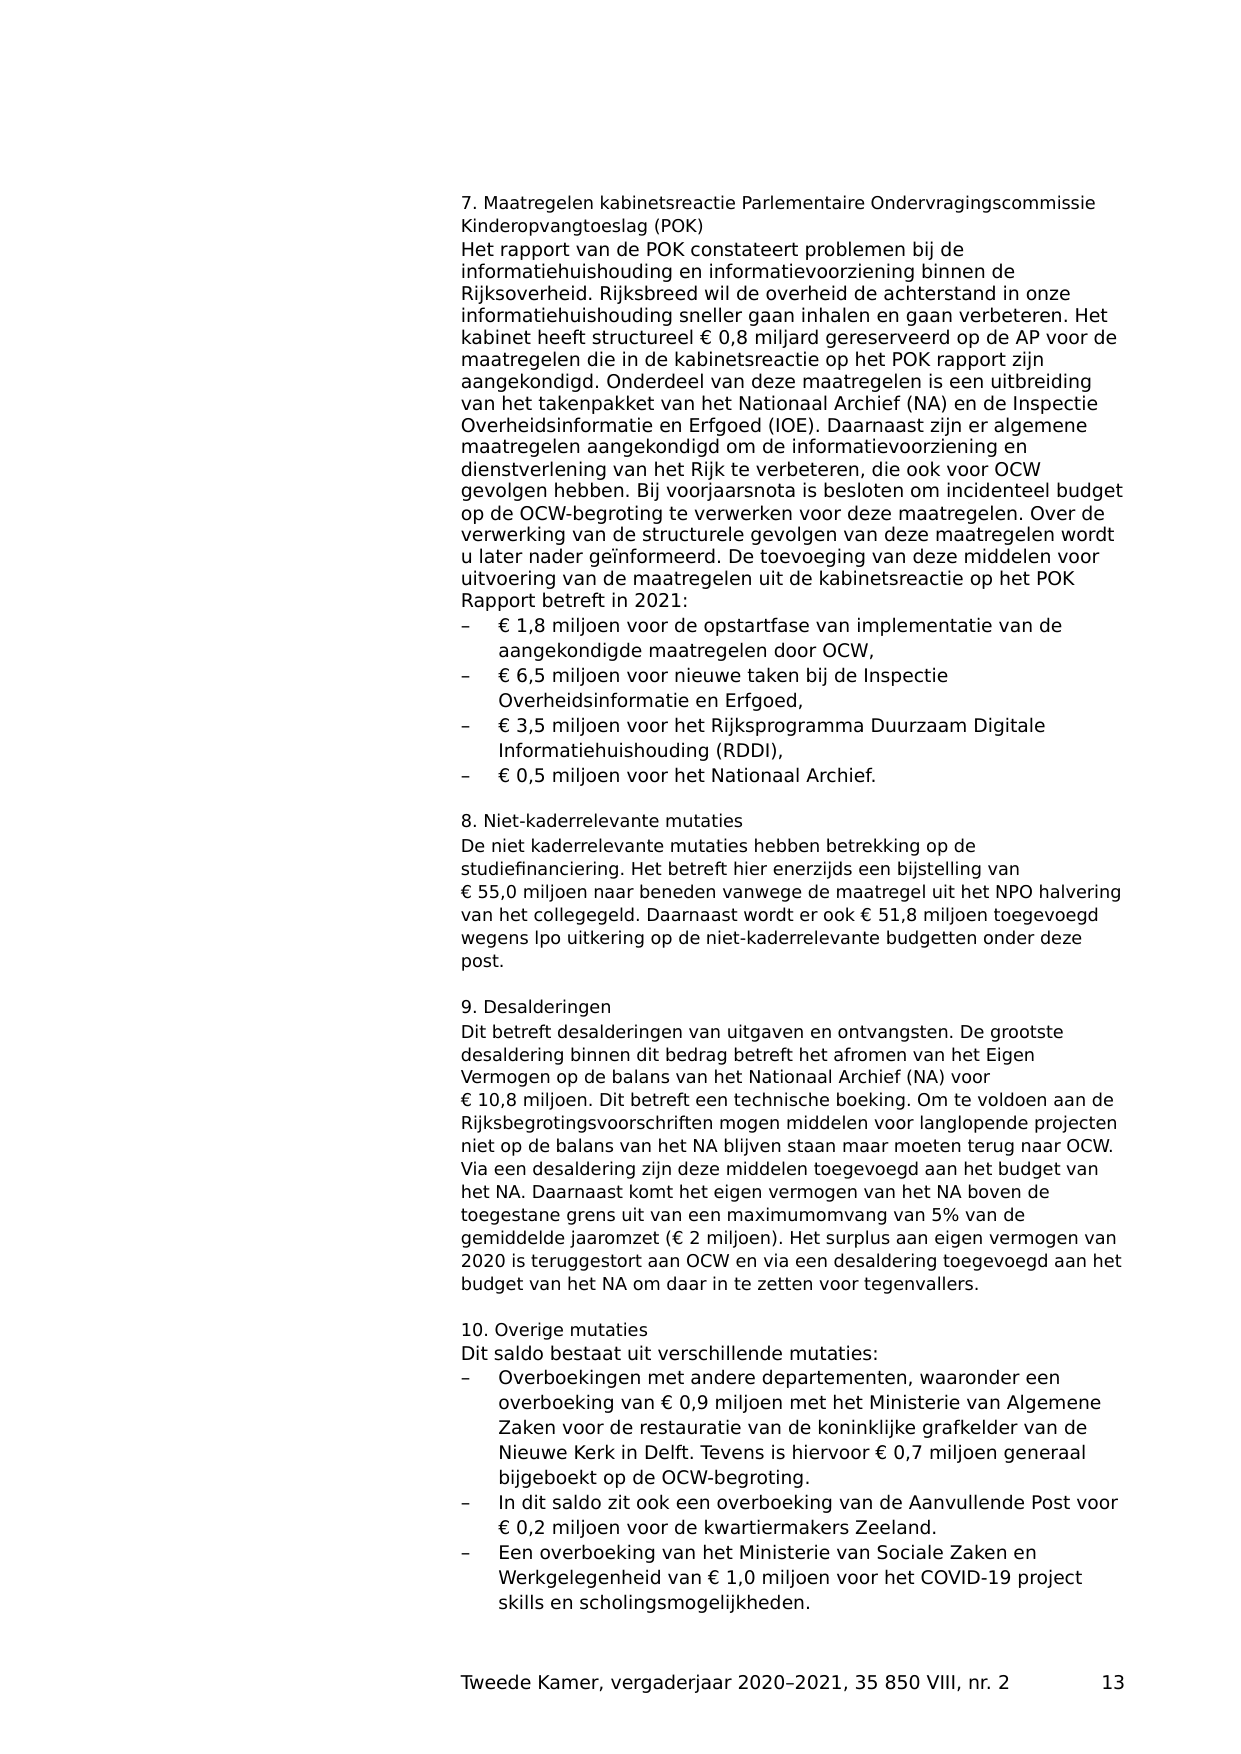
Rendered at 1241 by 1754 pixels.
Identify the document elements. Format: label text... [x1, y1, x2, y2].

text De niet kaderrelevante mutaties hebben betrekking op de studiefinanciering. Het betreft hier enerzijds een bijstelling van € 55,0 miljoen naar beneden vanwege de maatregel uit het NPO halvering van het collegegeld. Daarnaast wordt er ook € 51,8 miljoen toegevoegd wegens lpo uitkering op de niet-kaderrelevante budgetten onder deze post. [461, 834, 1125, 972]
text Dit saldo bestaat uit verschillende mutaties: [461, 1343, 1125, 1364]
text Het rapport van de POK constateert problemen bij de informatiehuishouding en informatievoorziening binnen de Rijksoverheid. Rijksbreed wil de overheid de achterstand in onze informatiehuishouding sneller gaan inhalen en gaan verbeteren. Het kabinet heeft structureel € 0,8 miljard gereserveerd op de AP voor de maatregelen die in de kabinetsreactie op het POK rapport zijn aangekondigd. Onderdeel van deze maatregelen is een uitbreiding van het takenpakket van het Nationaal Archief (NA) en de Inspectie Overheidsinformatie en Erfgoed (IOE). Daarnaast zijn er algemene maatregelen aangekondigd om de informatievoorziening en dienstverlening van het Rijk te verbeteren, die ook voor OCW gevolgen hebben. Bij voorjaarsnota is besloten om incidenteel budget op de OCW-begroting te verwerken voor deze maatregelen. Over de verwerking van de structurele gevolgen van deze maatregelen wordt u later nader geïnformeerd. De toevoeging van deze middelen voor uitvoering van de maatregelen uit de kabinetsreactie op het POK Rapport betreft in 2021: [461, 239, 1125, 612]
text 7. Maatregelen kabinetsreactie Parlementaire Ondervragingscommissie Kinderopvangtoeslag (POK) [461, 191, 1125, 237]
list € 3,5 miljoen voor het Rijksprogramma Duurzaam Digitale Informatiehuishouding (RDDI), [461, 712, 1125, 762]
list In dit saldo zit ook een overboeking van de Aanvullende Post voor € 0,2 miljoen voor de kwartiermakers Zeeland. [461, 1489, 1125, 1539]
list Een overboeking van het Ministerie van Sociale Zaken en Werkgelegenheid van € 1,0 miljoen voor het COVID-19 project skills en scholingsmogelijkheden. [461, 1539, 1125, 1614]
text 10. Overige mutaties [461, 1318, 1125, 1341]
list € 1,8 miljoen voor de opstartfase van implementatie van de aangekondigde maatregelen door OCW, [461, 612, 1125, 662]
text 9. Desalderingen [461, 995, 1125, 1018]
list € 6,5 miljoen voor nieuwe taken bij de Inspectie Overheidsinformatie en Erfgoed, [461, 662, 1125, 712]
text Dit betreft desalderingen van uitgaven en ontvangsten. De grootste desaldering binnen dit bedrag betreft het afromen van het Eigen Vermogen op de balans van het Nationaal Archief (NA) voor € 10,8 miljoen. Dit betreft een technische boeking. Om te voldoen aan de Rijksbegrotingsvoorschriften mogen middelen voor langlopende projecten niet op de balans van het NA blijven staan maar moeten terug naar OCW. Via een desaldering zijn deze middelen toegevoegd aan het budget van het NA. Daarnaast komt het eigen vermogen van het NA boven de toegestane grens uit van een maximumomvang van 5% van de gemiddelde jaaromzet (€ 2 miljoen). Het surplus aan eigen vermogen van 2020 is teruggestort aan OCW en via een desaldering toegevoegd aan het budget van het NA om daar in te zetten voor tegenvallers. [461, 1020, 1125, 1295]
list € 0,5 miljoen voor het Nationaal Archief. [461, 762, 1125, 787]
text 8. Niet-kaderrelevante mutaties [461, 809, 1125, 832]
list Overboekingen met andere departementen, waaronder een overboeking van € 0,9 miljoen met het Ministerie van Algemene Zaken voor de restauratie van de koninklijke grafkelder van de Nieuwe Kerk in Delft. Tevens is hiervoor € 0,7 miljoen generaal bijgeboekt op de OCW-begroting. [461, 1364, 1125, 1489]
